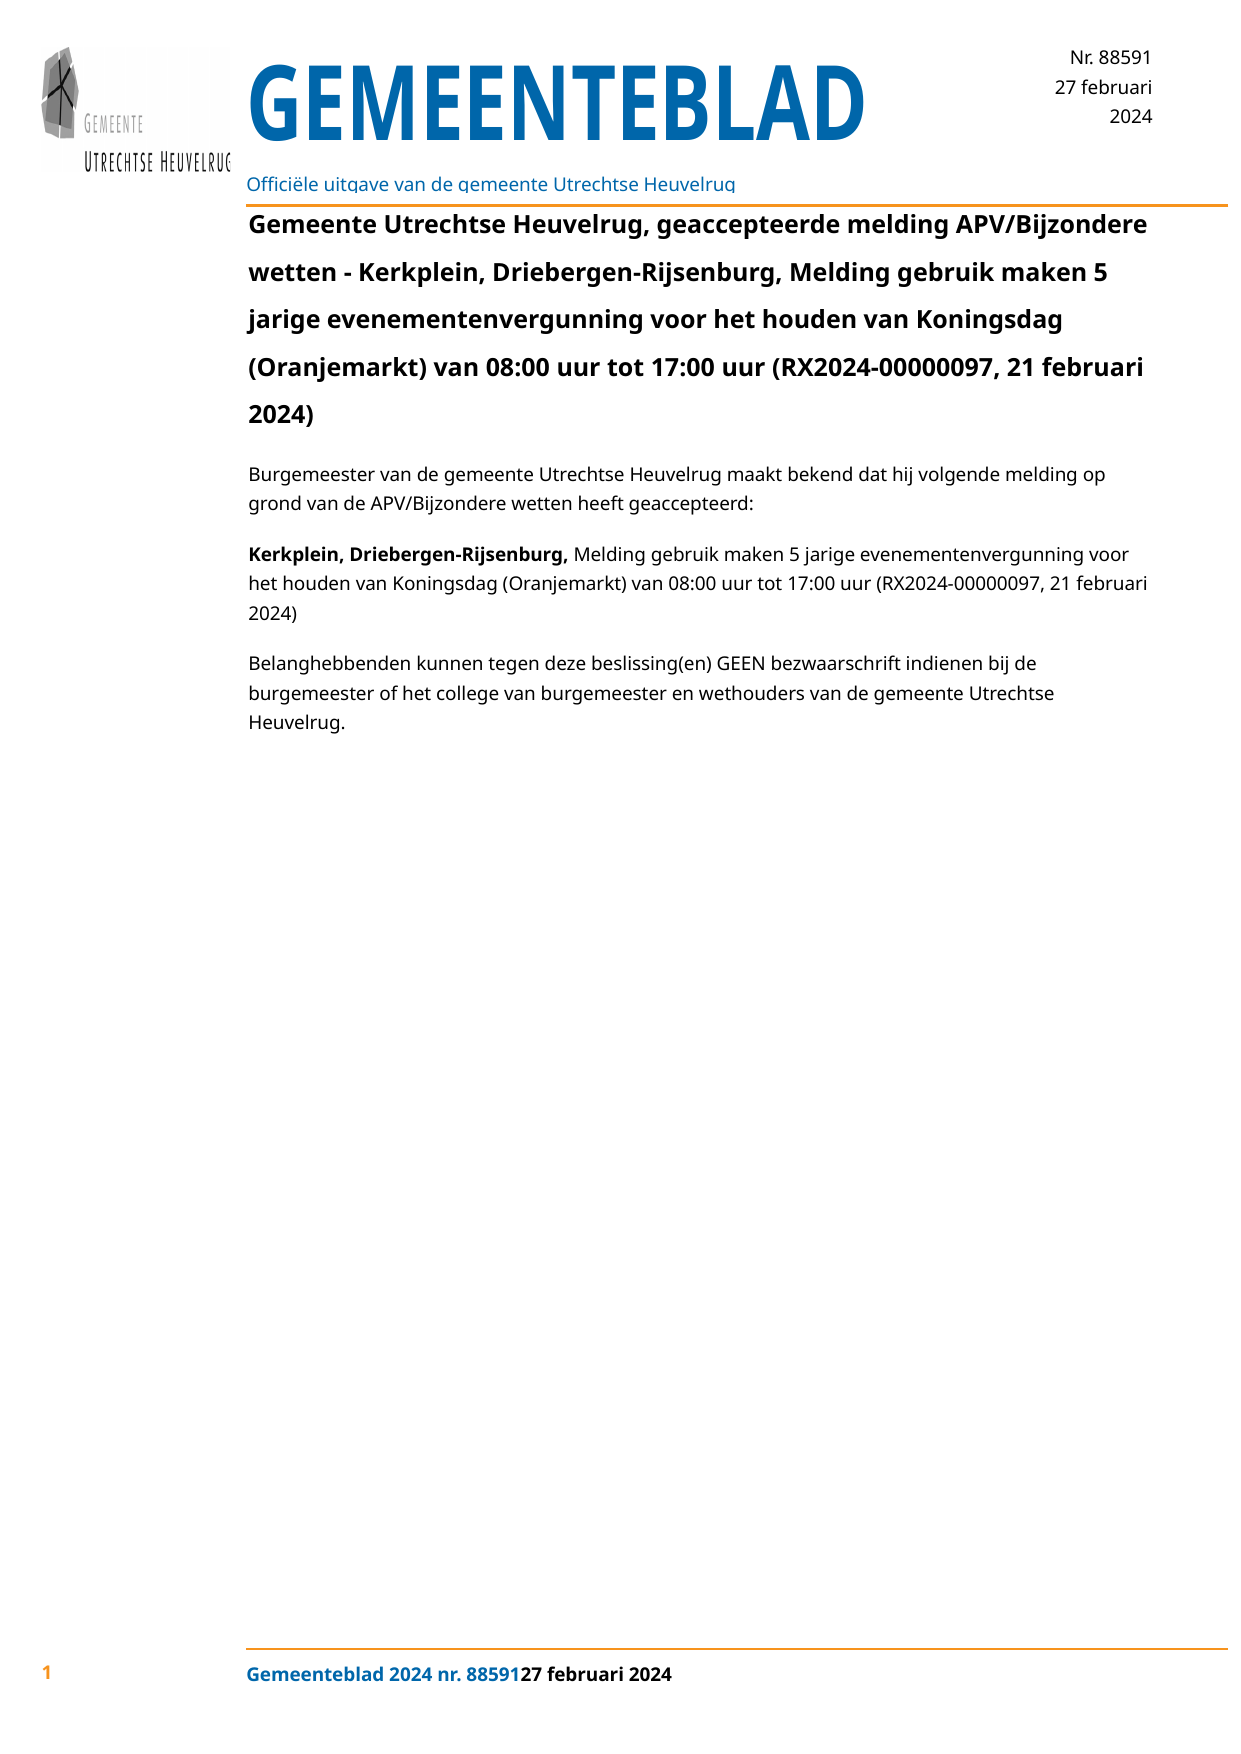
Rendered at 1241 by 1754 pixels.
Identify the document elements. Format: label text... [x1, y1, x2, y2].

text Burgemeester van de gemeente Utrechtse Heuvelrug maakt bekend dat hij volgende melding op grond van de APV/Bijzondere wetten heeft geaccepteerd: [248, 461, 1152, 516]
picture [41, 47, 231, 172]
text Gemeente Utrechtse Heuvelrug, geaccepteerde melding APV/Bijzondere wetten - Kerkplein, Driebergen-Rijsenburg, Melding gebruik maken 5 jarige evenementenvergunning voor het houden van Koningsdag (Oranjemarkt) van 08:00 uur tot 17:00 uur (RX2024-00000097, 21 februari 2024) [248, 207, 1152, 431]
text Kerkplein, Driebergen-Rijsenburg, Melding gebruik maken 5 jarige evenementenvergunning voor het houden van Koningsdag (Oranjemarkt) van 08:00 uur tot 17:00 uur (RX2024-00000097, 21 februari 2024) [248, 541, 1152, 626]
text Belanghebbenden kunnen tegen deze beslissing(en) GEEN bezwaarschrift indienen bij de burgemeester of het college van burgemeester en wethouders van de gemeente Utrechtse Heuvelrug. [248, 650, 1152, 735]
